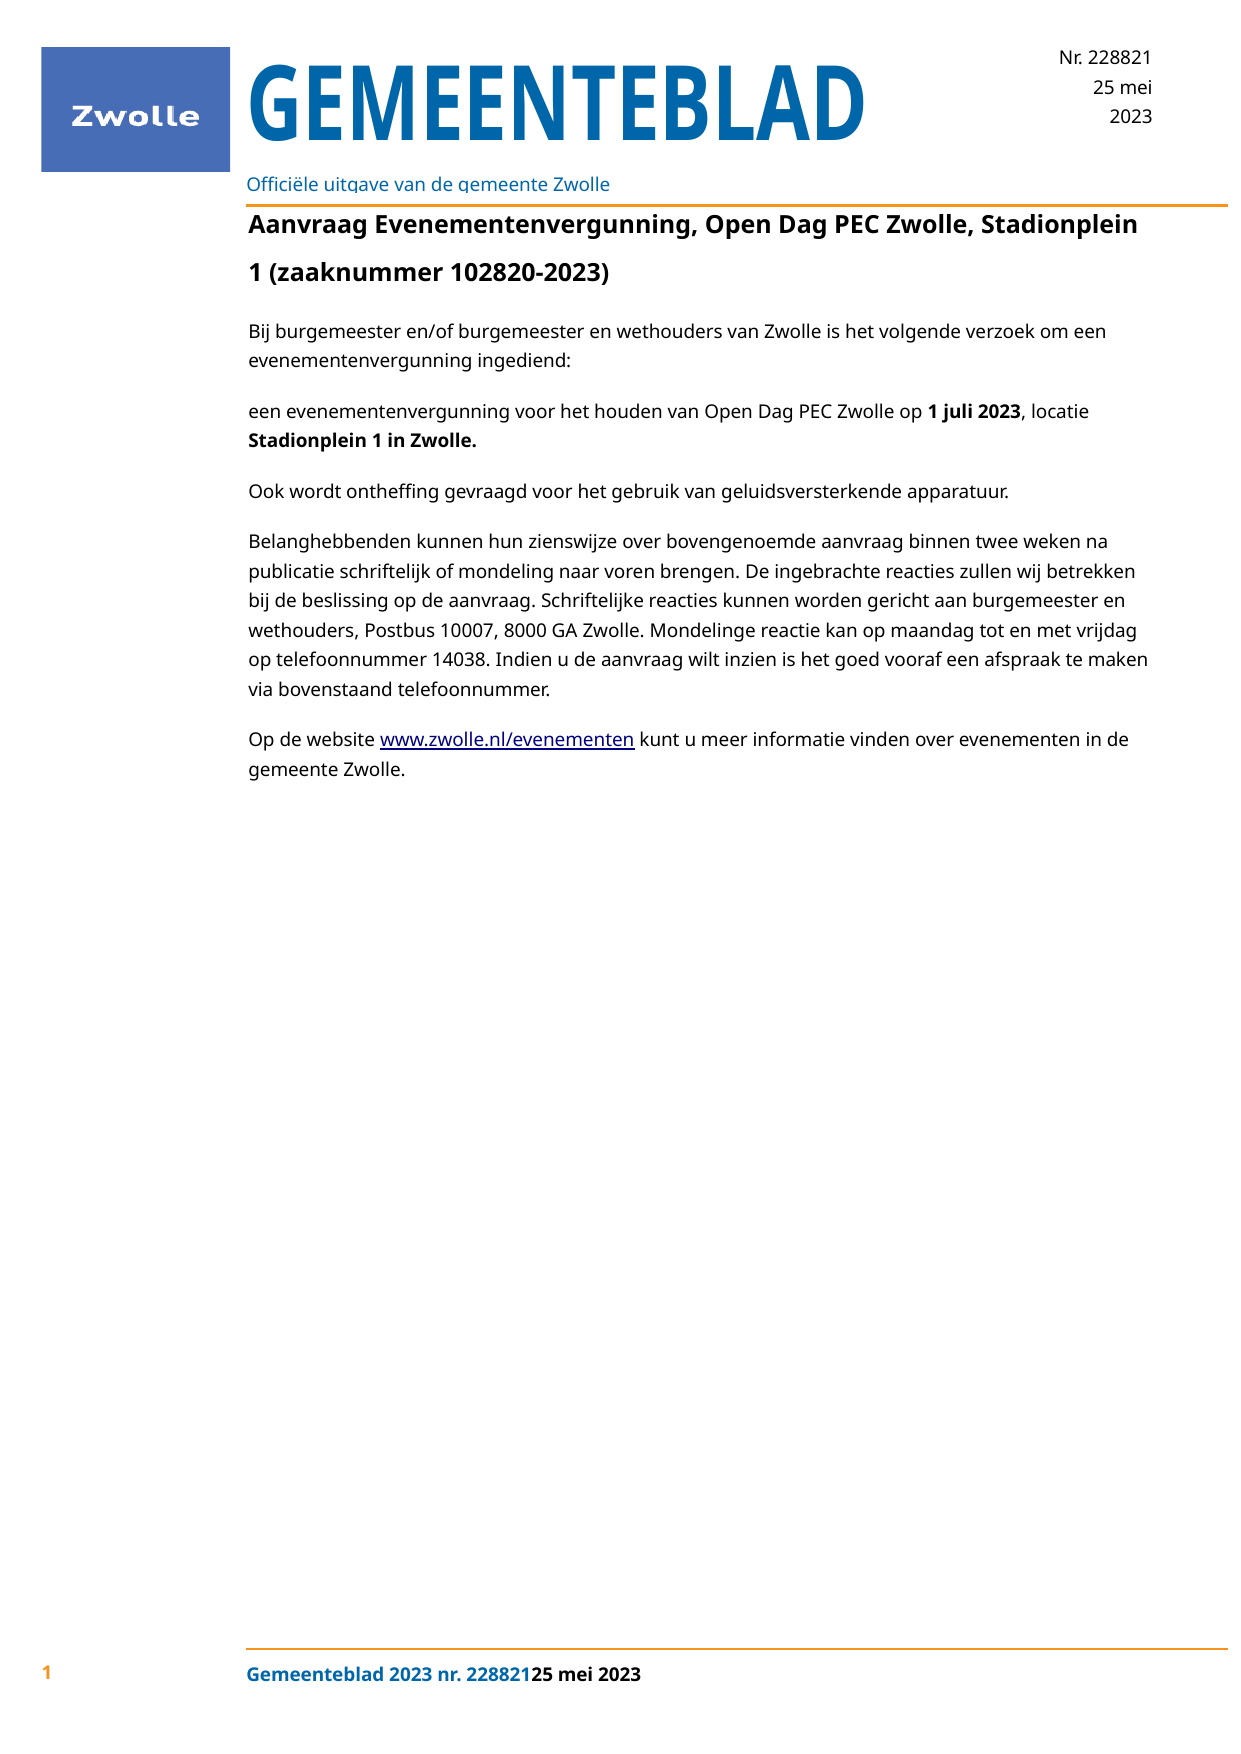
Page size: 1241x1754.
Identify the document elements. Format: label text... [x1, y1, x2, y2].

text een evenementenvergunning voor het houden van Open Dag PEC Zwolle op 1 juli 2023, locatie Stadionplein 1 in Zwolle. [248, 398, 1152, 453]
text Ook wordt ontheffing gevraagd voor het gebruik van geluidsversterkende apparatuur. [248, 478, 1152, 504]
text Belanghebbenden kunnen hun zienswijze over bovengenoemde aanvraag binnen twee weken na publicatie schriftelijk of mondeling naar voren brengen. De ingebrachte reacties zullen wij betrekken bij de beslissing op de aanvraag. Schriftelijke reacties kunnen worden gericht aan burgemeester en wethouders, Postbus 10007, 8000 GA Zwolle. Mondelinge reactie kan op maandag tot en met vrijdag op telefoonnummer 14038. Indien u de aanvraag wilt inzien is het goed vooraf een afspraak te maken via bovenstaand telefoonnummer. [248, 528, 1152, 702]
picture [41, 47, 231, 172]
text Bij burgemeester en/of burgemeester en wethouders van Zwolle is het volgende verzoek om een evenementenvergunning ingediend: [248, 318, 1152, 373]
text Aanvraag Evenementenvergunning, Open Dag PEC Zwolle, Stadionplein 1 (zaaknummer 102820-2023) [248, 207, 1152, 288]
text Op de website www.zwolle.nl/evenementen kunt u meer informatie vinden over evenementen in de gemeente Zwolle. [248, 727, 1152, 782]
